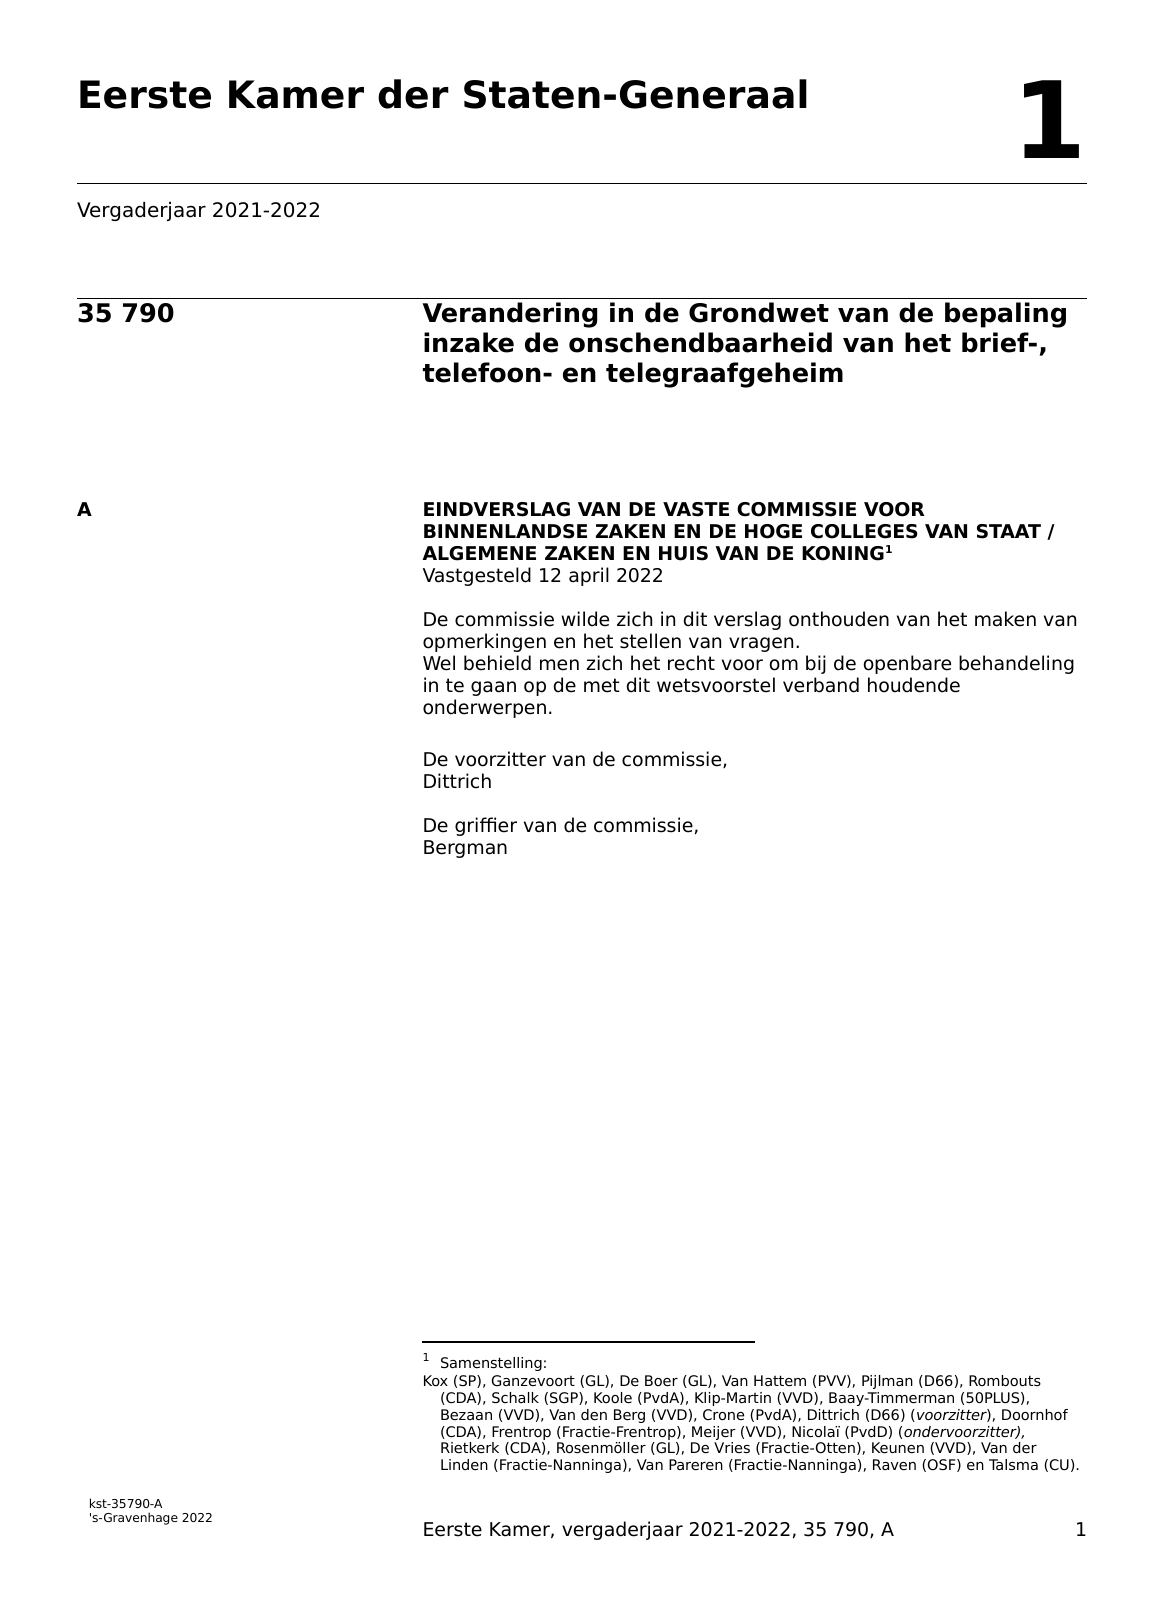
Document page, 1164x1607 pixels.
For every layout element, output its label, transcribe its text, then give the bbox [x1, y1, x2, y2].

text Kox (SP), Ganzevoort (GL), De Boer (GL), Van Hattem (PVV), Pijlman (D66), Rombouts (CDA), Schalk (SGP), Koole (PvdA), Klip-Martin (VVD), Baay-Timmerman (50PLUS), Bezaan (VVD), Van den Berg (VVD), Crone (PvdA), Dittrich (D66) (voorzitter), Doornhof (CDA), Frentrop (Fractie-Frentrop), Meijer (VVD), Nicolaï (PvdD) (ondervoorzitter), Rietkerk (CDA), Rosenmöller (GL), De Vries (Fractie-Otten), Keunen (VVD), Van der Linden (Fractie-Nanninga), Van Pareren (Fractie-Nanninga), Raven (OSF) en Talsma (CU). [422, 1373, 1087, 1474]
text De commissie wilde zich in dit verslag onthouden van het maken van opmerkingen en het stellen van vragen. [422, 609, 1087, 653]
text De voorzitter van de commissie, Dittrich [422, 749, 1087, 793]
subtitle A EINDVERSLAG VAN DE VASTE COMMISSIE VOOR BINNENLANDSE ZAKEN EN DE HOGE COLLEGES VAN STAAT / ALGEMENE ZAKEN EN HUIS VAN DE KONING [77, 499, 1087, 565]
text 's-Gravenhage 2022 [88, 1511, 323, 1525]
text De griffier van de commissie, Bergman [422, 815, 1087, 859]
text Wel behield men zich het recht voor om bij de openbare behandeling in te gaan op de met dit wetsvoorstel verband houdende onderwerpen. [422, 653, 1087, 719]
text Vastgesteld 12 april 2022 [422, 565, 1087, 587]
table_cell Vergaderjaar 2021-2022 [77, 184, 1087, 298]
table_header 1 [886, 59, 1087, 183]
subtitle 35 790 Verandering in de Grondwet van de bepaling inzake de onschendbaarheid van het brief-, telefoon- en telegraafgeheim [77, 299, 1087, 388]
text Samenstelling: [422, 1351, 1087, 1373]
table_header Eerste Kamer der Staten-Generaal [77, 59, 886, 183]
text kst-35790-A [88, 1497, 323, 1511]
